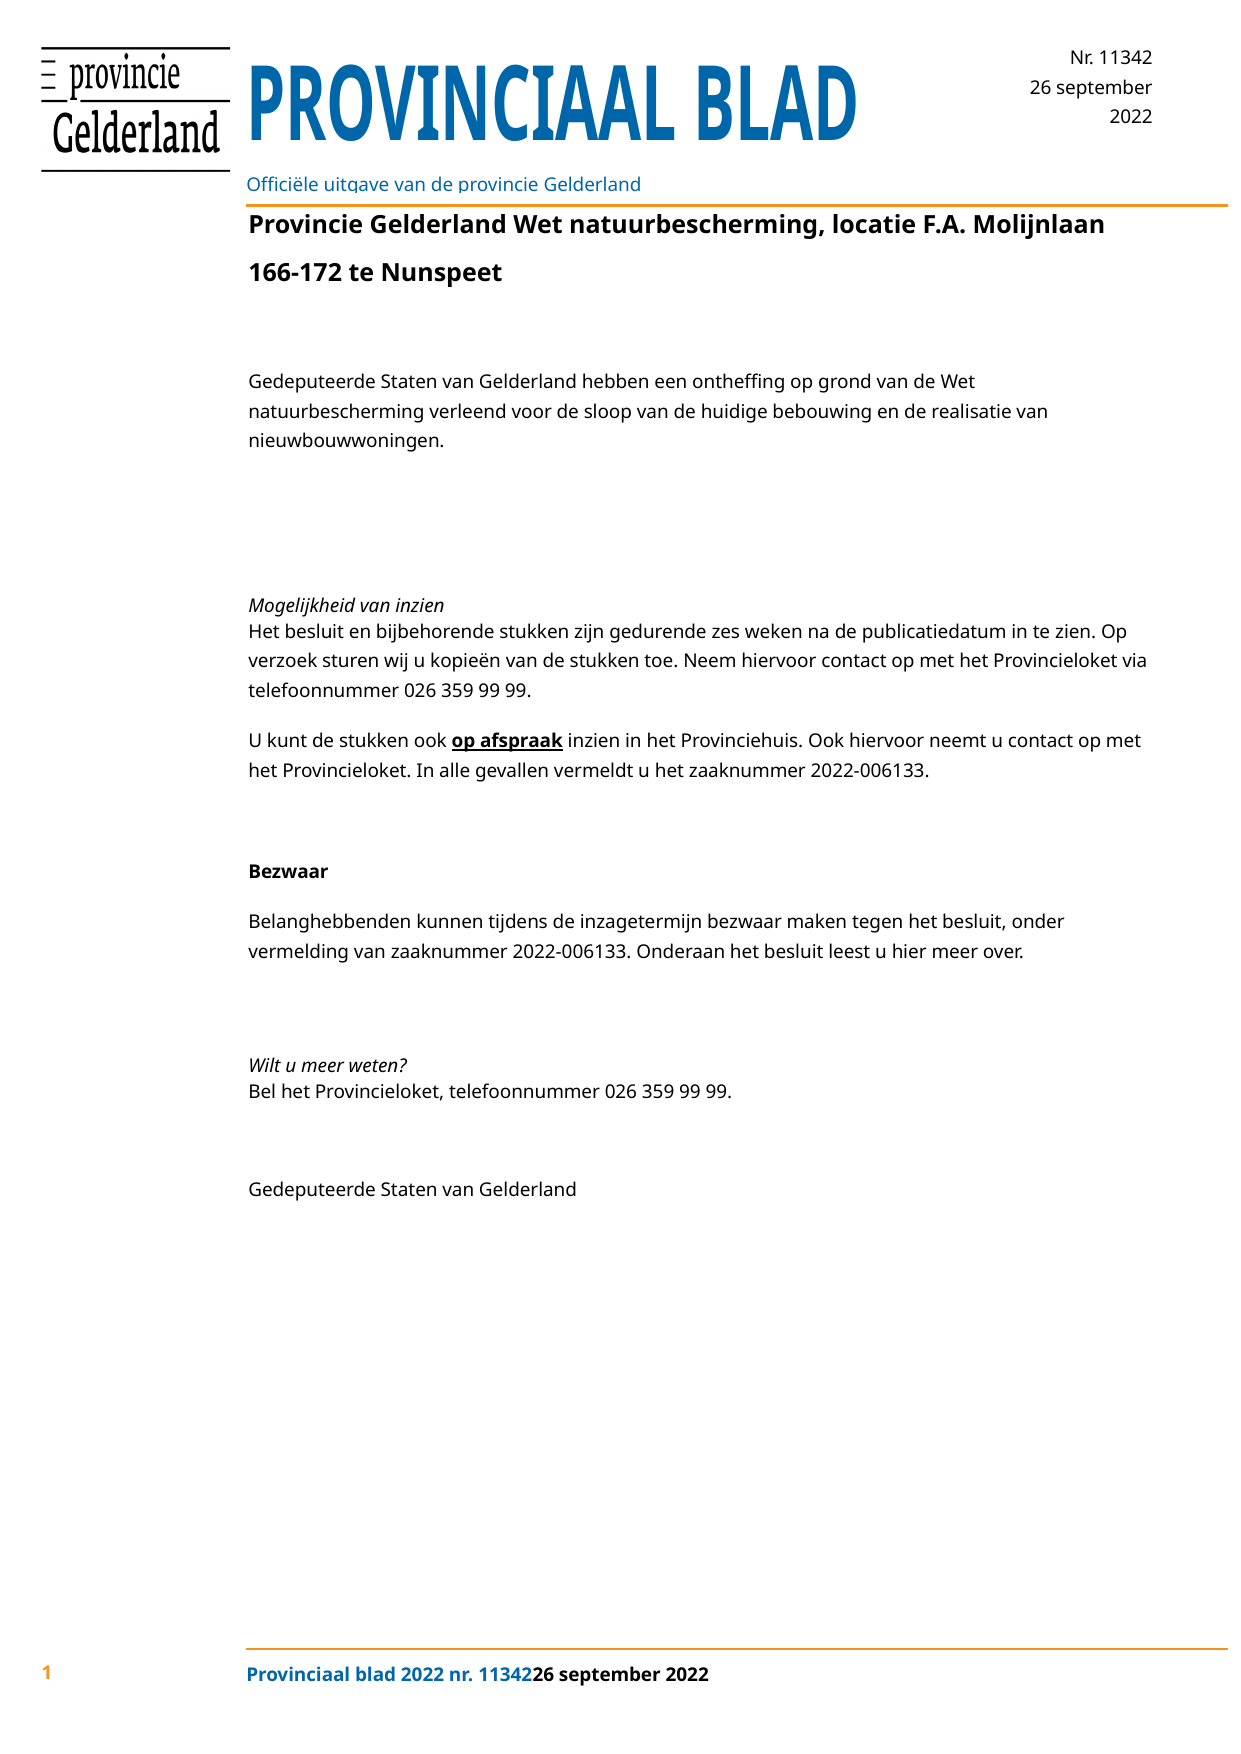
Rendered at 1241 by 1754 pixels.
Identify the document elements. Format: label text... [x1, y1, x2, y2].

text U kunt de stukken ook op afspraak inzien in het Provinciehuis. Ook hiervoor neemt u contact op met het Provincieloket. In alle gevallen vermeldt u het zaaknummer 2022-006133. [248, 728, 1152, 783]
text Gedeputeerde Staten van Gelderland [248, 1176, 1152, 1202]
text Mogelijkheid van inzien [248, 592, 1152, 618]
text Belanghebbenden kunnen tijdens de inzagetermijn bezwaar maken tegen het besluit, onder vermelding van zaaknummer 2022-006133. Onderaan het besluit leest u hier meer over. [248, 908, 1152, 964]
text Bezwaar [248, 858, 1152, 884]
text Bel het Provincieloket, telefoonnummer 026 359 99 99. [248, 1078, 1152, 1104]
text Wilt u meer weten? [248, 1052, 1152, 1078]
text Gedeputeerde Staten van Gelderland hebben een ontheffing op grond van de Wet natuurbescherming verleend voor de sloop van de huidige bebouwing en de realisatie van nieuwbouwwoningen. [248, 368, 1152, 453]
text Het besluit en bijbehorende stukken zijn gedurende zes weken na de publicatiedatum in te zien. Op verzoek sturen wij u kopieën van de stukken toe. Neem hiervoor contact op met het Provincieloket via telefoonnummer 026 359 99 99. [248, 618, 1152, 703]
text Provincie Gelderland Wet natuurbescherming, locatie F.A. Molijnlaan 166-172 te Nunspeet [248, 207, 1152, 288]
picture [41, 47, 231, 172]
